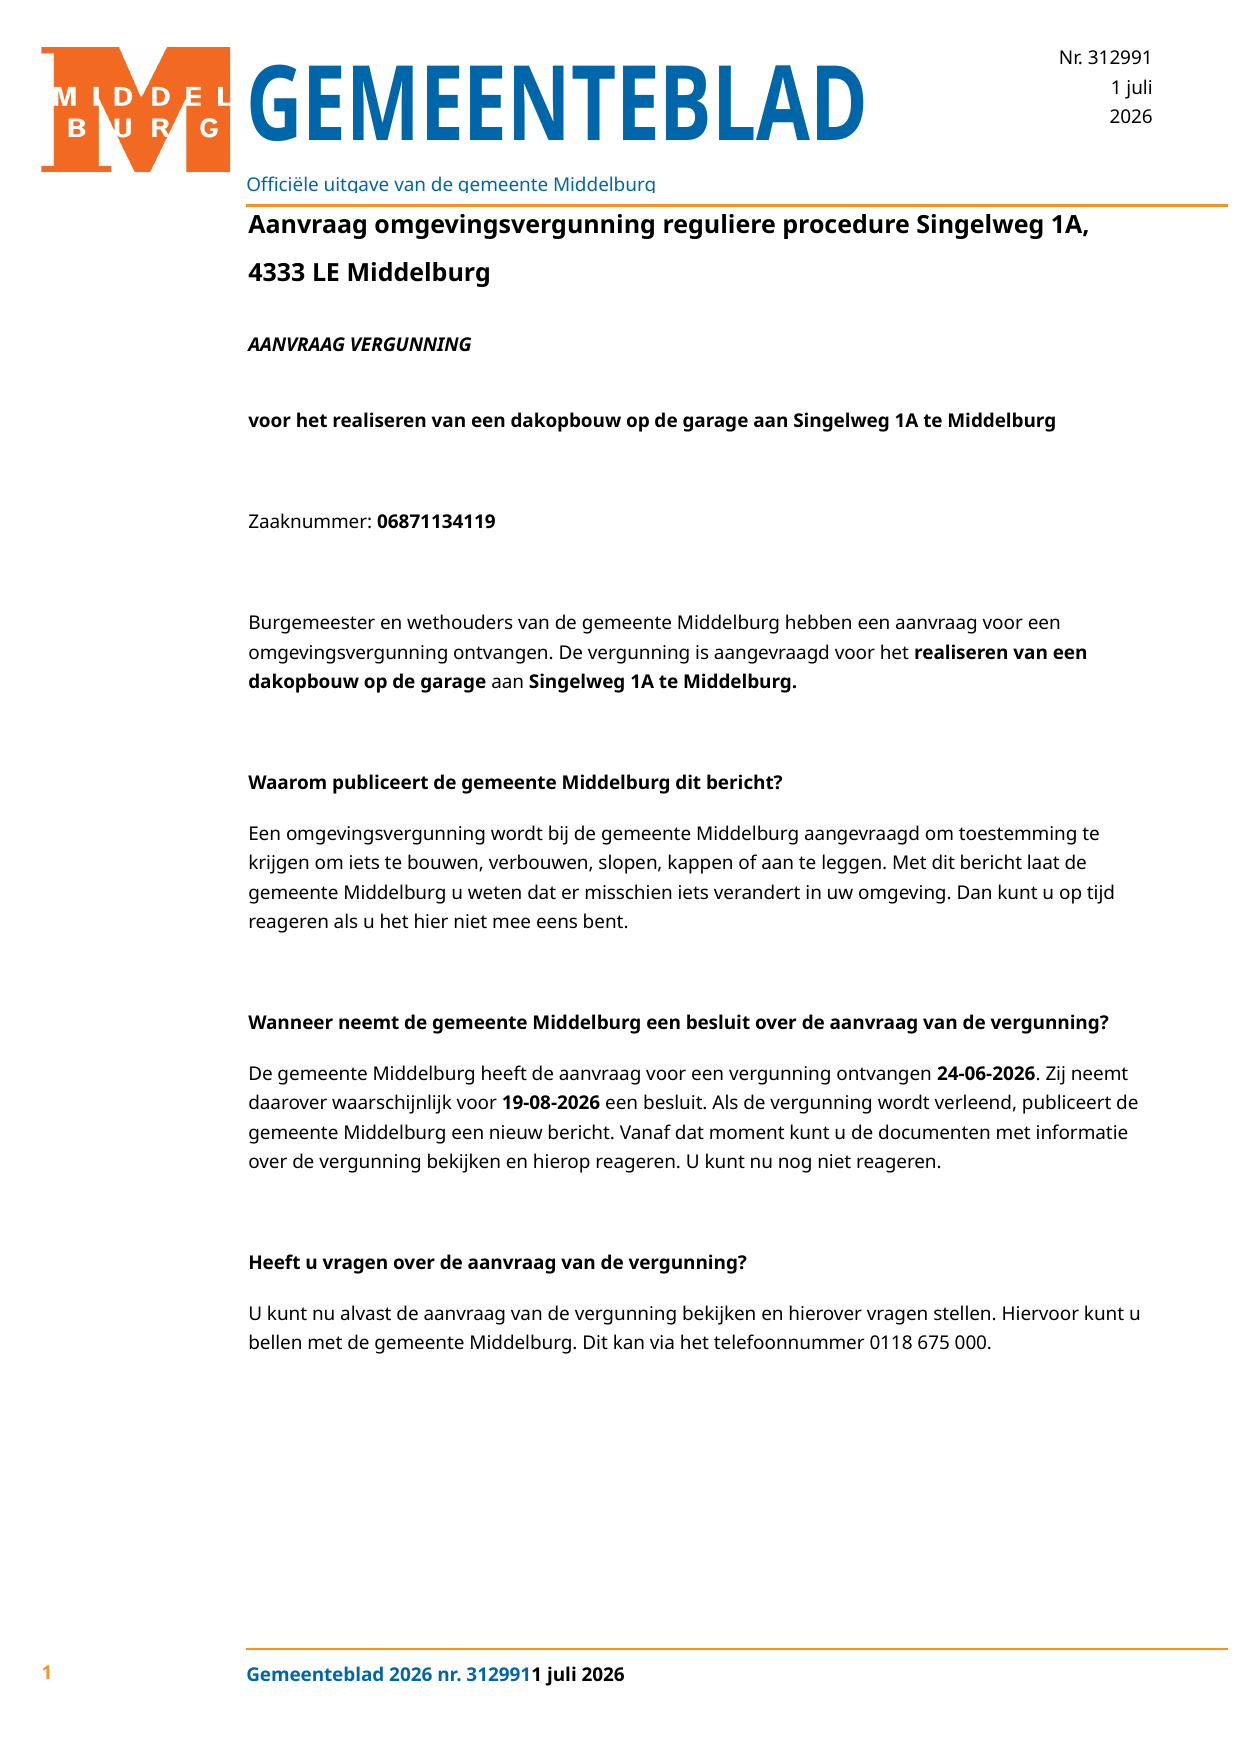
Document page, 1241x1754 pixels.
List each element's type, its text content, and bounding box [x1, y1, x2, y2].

text De gemeente Middelburg heeft de aanvraag voor een vergunning ontvangen 24-06-2026. Zij neemt daarover waarschijnlijk voor 19-08-2026 een besluit. Als de vergunning wordt verleend, publiceert de gemeente Middelburg een nieuw bericht. Vanaf dat moment kunt u de documenten met informatie over de vergunning bekijken en hierop reageren. U kunt nu nog niet reageren. [248, 1060, 1152, 1174]
picture [41, 47, 231, 172]
text Waarom publiceert de gemeente Middelburg dit bericht? [248, 769, 1152, 795]
text Wanneer neemt de gemeente Middelburg een besluit over de aanvraag van de vergunning? [248, 1009, 1152, 1035]
text voor het realiseren van een dakopbouw op de garage aan Singelweg 1A te Middelburg [248, 408, 1152, 433]
text U kunt nu alvast de aanvraag van de vergunning bekijken en hierover vragen stellen. Hiervoor kunt u bellen met de gemeente Middelburg. Dit kan via het telefoonnummer 0118 675 000. [248, 1300, 1152, 1355]
text Burgemeester en wethouders van de gemeente Middelburg hebben een aanvraag voor een omgevingsvergunning ontvangen. De vergunning is aangevraagd voor het realiseren van een dakopbouw op de garage aan Singelweg 1A te Middelburg. [248, 609, 1152, 694]
text Aanvraag omgevingsvergunning reguliere procedure Singelweg 1A, 4333 LE Middelburg [248, 207, 1152, 288]
text Een omgevingsvergunning wordt bij de gemeente Middelburg aangevraagd om toestemming te krijgen om iets te bouwen, verbouwen, slopen, kappen of aan te leggen. Met dit bericht laat de gemeente Middelburg u weten dat er misschien iets verandert in uw omgeving. Dan kunt u op tijd reageren als u het hier niet mee eens bent. [248, 820, 1152, 934]
text Heeft u vragen over de aanvraag van de vergunning? [248, 1249, 1152, 1275]
text AANVRAAG VERGUNNING [248, 331, 1152, 357]
text Zaaknummer: 06871134119 [248, 508, 1152, 534]
